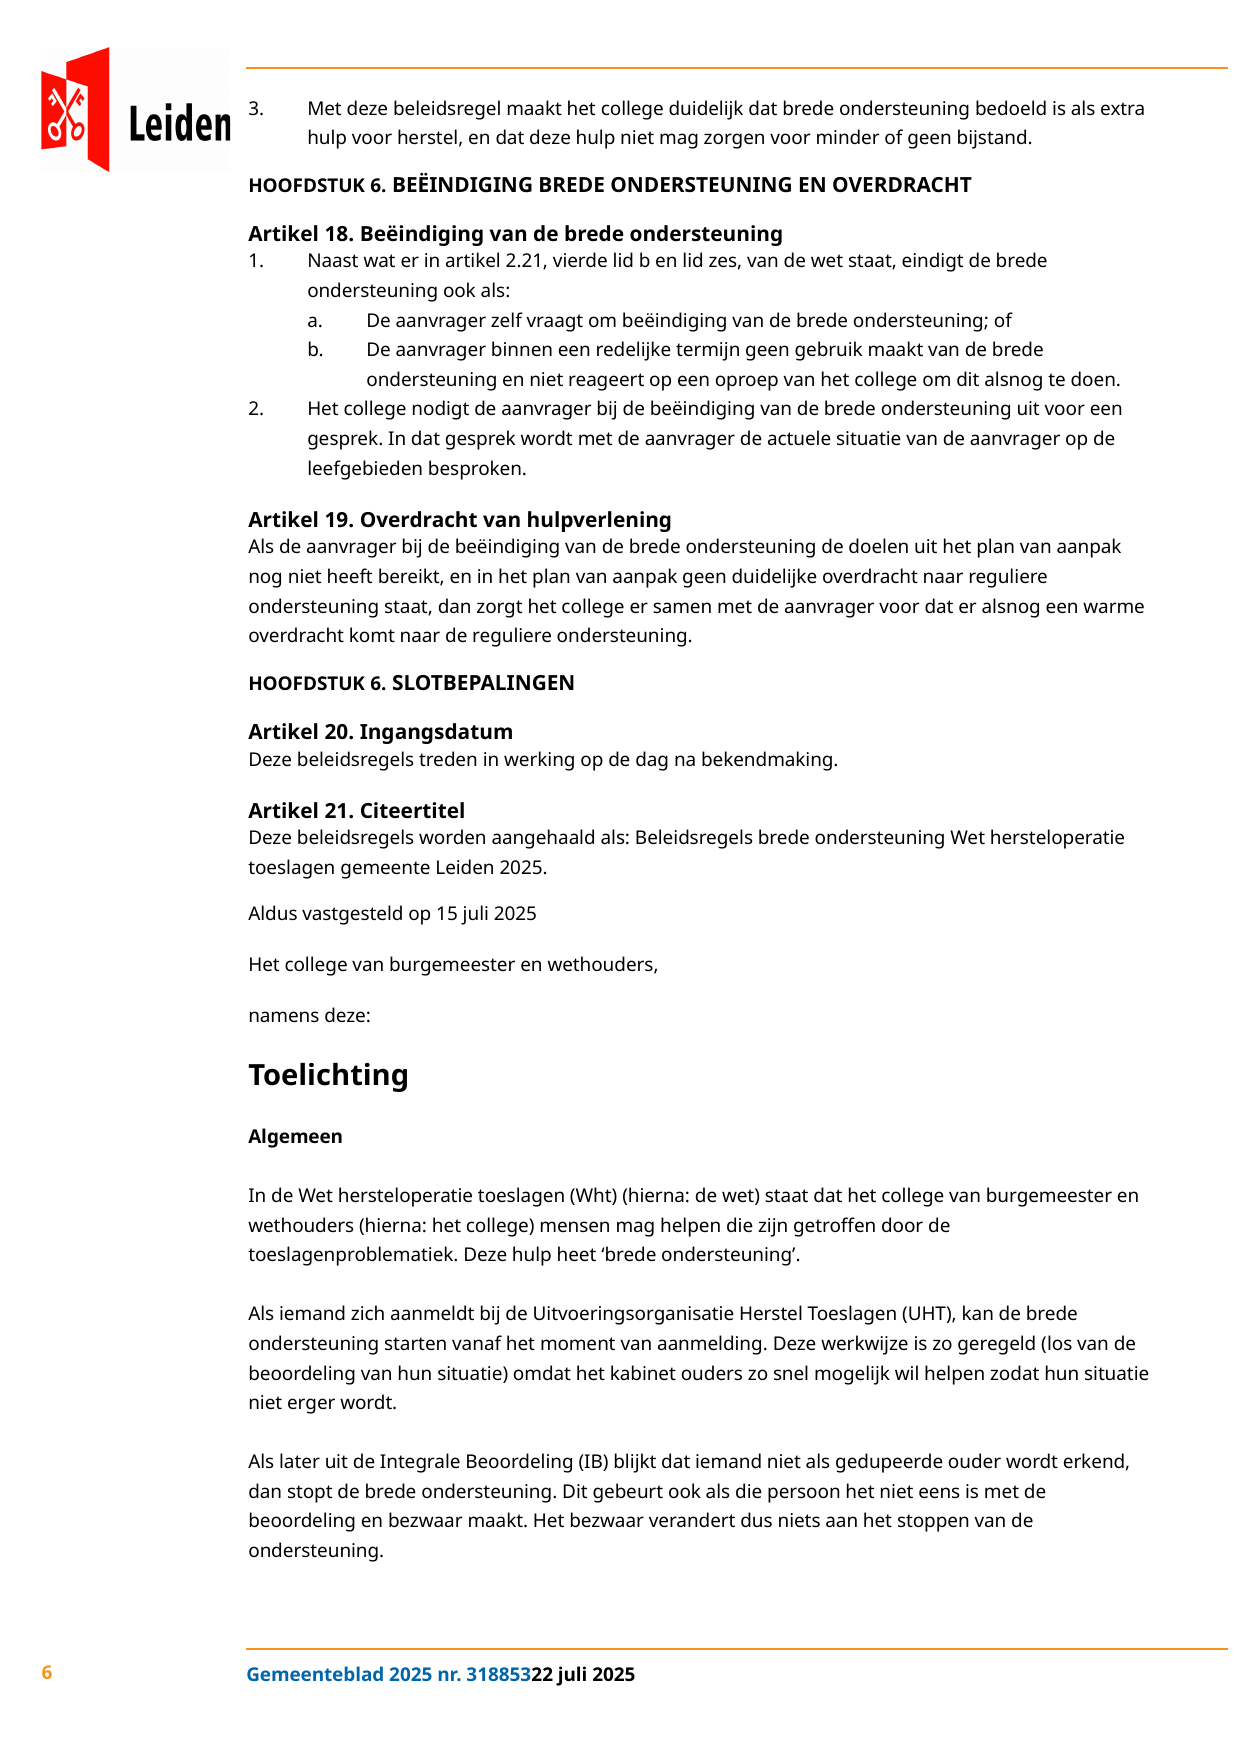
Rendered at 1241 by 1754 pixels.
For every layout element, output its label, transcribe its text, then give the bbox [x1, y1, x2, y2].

text Het college van burgemeester en wethouders, [248, 951, 1152, 977]
picture [41, 47, 231, 172]
text namens deze: [248, 1003, 1152, 1028]
text Algemeen [248, 1123, 1152, 1149]
text In de Wet hersteloperatie toeslagen (Wht) (hierna: de wet) staat dat het college van burgemeester en wethouders (hierna: het college) mensen mag helpen die zijn getroffen door de toeslagenproblematiek. Deze hulp heet ‘brede ondersteuning’. [248, 1182, 1152, 1267]
text Artikel 18. Beëindiging van de brede ondersteuning [248, 219, 1152, 248]
text Als later uit de Integrale Beoordeling (IB) blijkt dat iemand niet als gedupeerde ouder wordt erkend, dan stopt de brede ondersteuning. Dit gebeurt ook als die persoon het niet eens is met de beoordeling en bezwaar maakt. Het bezwaar verandert dus niets aan het stoppen van de ondersteuning. [248, 1448, 1152, 1563]
list Het college nodigt de aanvrager bij de beëindiging van de brede ondersteuning uit voor een gesprek. In dat gesprek wordt met de aanvrager de actuele situatie van de aanvrager op de leefgebieden besproken. [248, 396, 1152, 481]
text Als iemand zich aanmeldt bij de Uitvoeringsorganisatie Herstel Toeslagen (UHT), kan de brede ondersteuning starten vanaf het moment van aanmelding. Deze werkwijze is zo geregeld (los van de beoordeling van hun situatie) omdat het kabinet ouders zo snel mogelijk wil helpen zodat hun situatie niet erger wordt. [248, 1301, 1152, 1415]
list Naast wat er in artikel 2.21, vierde lid b en lid zes, van de wet staat, eindigt de brede ondersteuning ook als: [248, 248, 1152, 303]
text Toelichting [248, 1054, 1152, 1094]
text Als de aanvrager bij de beëindiging van de brede ondersteuning de doelen uit het plan van aanpak nog niet heeft bereikt, en in het plan van aanpak geen duidelijke overdracht naar reguliere ondersteuning staat, dan zorgt het college er samen met de aanvrager voor dat er alsnog een warme overdracht komt naar de reguliere ondersteuning. [248, 534, 1152, 648]
text HOOFDSTUK 6. SLOTBEPALINGEN [248, 668, 1152, 696]
list De aanvrager binnen een redelijke termijn geen gebruik maakt van de brede ondersteuning en niet reageert op een oproep van het college om dit alsnog te doen. [307, 336, 1152, 392]
text Deze beleidsregels treden in werking op de dag na bekendmaking. [248, 746, 1152, 771]
text HOOFDSTUK 6. BEËINDIGING BREDE ONDERSTEUNING EN OVERDRACHT [248, 170, 1152, 198]
list Met deze beleidsregel maakt het college duidelijk dat brede ondersteuning bedoeld is als extra hulp voor herstel, en dat deze hulp niet mag zorgen voor minder of geen bijstand. [248, 95, 1152, 150]
text Artikel 20. Ingangsdatum [248, 717, 1152, 746]
text Aldus vastgesteld op 15 juli 2025 [248, 900, 1152, 926]
text Artikel 19. Overdracht van hulpverlening [248, 505, 1152, 534]
text Deze beleidsregels worden aangehaald als: Beleidsregels brede ondersteuning Wet hersteloperatie toeslagen gemeente Leiden 2025. [248, 824, 1152, 880]
text Artikel 21. Citeertitel [248, 796, 1152, 824]
list De aanvrager zelf vraagt om beëindiging van de brede ondersteuning; of [307, 307, 1152, 333]
